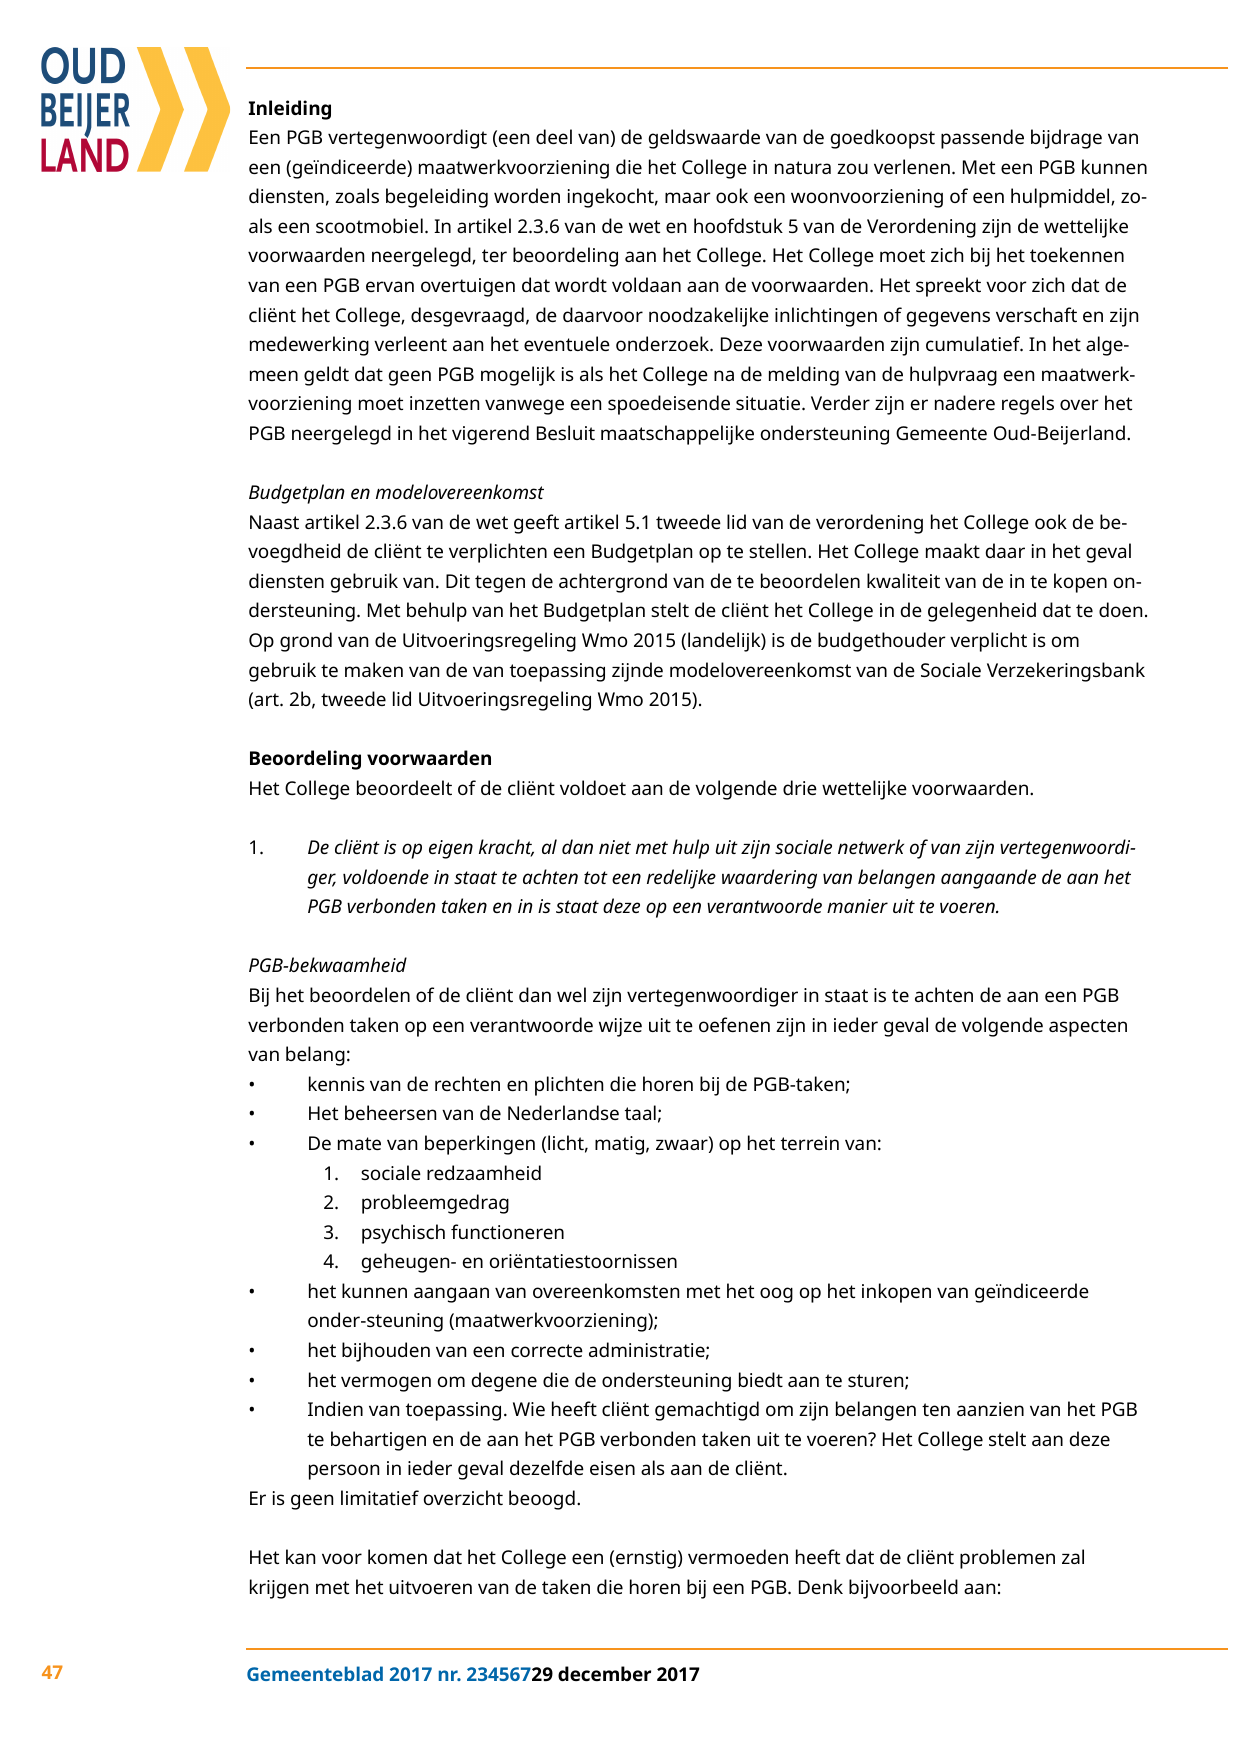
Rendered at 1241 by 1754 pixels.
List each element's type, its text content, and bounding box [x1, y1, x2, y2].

list probleemgedrag [323, 1189, 1152, 1215]
text Budgetplan en modelovereenkomst [248, 479, 1152, 505]
text Er is geen limitatief overzicht beoogd. [248, 1485, 1152, 1511]
picture [41, 47, 231, 172]
list sociale redzaamheid [323, 1160, 1152, 1186]
list psychisch functioneren [323, 1219, 1152, 1245]
list Indien van toepassing. Wie heeft cliënt gemachtigd om zijn belangen ten aanzien van het PGB te behartigen en de aan het PGB verbonden taken uit te voeren? Het College stelt aan deze persoon in ieder geval dezelfde eisen als aan de cliënt. [248, 1396, 1152, 1481]
list Het beheersen van de Nederlandse taal; [248, 1101, 1152, 1126]
text PGB-bekwaamheid [248, 953, 1152, 978]
list geheugen- en oriëntatiestoornissen [323, 1248, 1152, 1274]
text Inleiding [248, 95, 1152, 121]
text Beoordeling voorwaarden [248, 746, 1152, 771]
list het bijhouden van een correcte administratie; [248, 1337, 1152, 1363]
list De cliënt is op eigen kracht, al dan niet met hulp uit zijn sociale netwerk of van zijn vertegenwoordi-ger, voldoende in staat te achten tot een redelijke waardering van belangen aangaande de aan het PGB verbonden taken en in is staat deze op een verantwoorde manier uit te voeren. [248, 834, 1152, 919]
list De mate van beperkingen (licht, matig, zwaar) op het terrein van: [248, 1130, 1152, 1156]
text Naast artikel 2.3.6 van de wet geeft artikel 5.1 tweede lid van de verordening het College ook de be-voegdheid de cliënt te verplichten een Budgetplan op te stellen. Het College maakt daar in het geval diensten gebruik van. Dit tegen de achtergrond van de te beoordelen kwaliteit van de in te kopen on-dersteuning. Met behulp van het Budgetplan stelt de cliënt het College in de gelegenheid dat te doen. Op grond van de Uitvoeringsregeling Wmo 2015 (landelijk) is de budgethouder verplicht is om gebruik te maken van de van toepassing zijnde modelovereenkomst van de Sociale Verzekeringsbank (art. 2b, tweede lid Uitvoeringsregeling Wmo 2015). [248, 509, 1152, 712]
text Het College beoordeelt of de cliënt voldoet aan de volgende drie wettelijke voorwaarden. [248, 775, 1152, 801]
list kennis van de rechten en plichten die horen bij de PGB-taken; [248, 1071, 1152, 1097]
list het vermogen om degene die de ondersteuning biedt aan te sturen; [248, 1367, 1152, 1393]
list het kunnen aangaan van overeenkomsten met het oog op het inkopen van geïndiceerde onder-steuning (maatwerkvoorziening); [248, 1278, 1152, 1333]
text Het kan voor komen dat het College een (ernstig) vermoeden heeft dat de cliënt problemen zal krijgen met het uitvoeren van de taken die horen bij een PGB. Denk bijvoorbeeld aan: [248, 1544, 1152, 1600]
text Bij het beoordelen of de cliënt dan wel zijn vertegenwoordiger in staat is te achten de aan een PGB verbonden taken op een verantwoorde wijze uit te oefenen zijn in ieder geval de volgende aspecten van belang: [248, 982, 1152, 1067]
text Een PGB vertegenwoordigt (een deel van) de geldswaarde van de goedkoopst passende bijdrage van een (geïndiceerde) maatwerkvoorziening die het College in natura zou verlenen. Met een PGB kunnen diensten, zoals begeleiding worden ingekocht, maar ook een woonvoorziening of een hulpmiddel, zo-als een scootmobiel. In artikel 2.3.6 van de wet en hoofdstuk 5 van de Verordening zijn de wettelijke voorwaarden neergelegd, ter beoordeling aan het College. Het College moet zich bij het toekennen van een PGB ervan overtuigen dat wordt voldaan aan de voorwaarden. Het spreekt voor zich dat de cliënt het College, desgevraagd, de daarvoor noodzakelijke inlichtingen of gegevens verschaft en zijn medewerking verleent aan het eventuele onderzoek. Deze voorwaarden zijn cumulatief. In het alge-meen geldt dat geen PGB mogelijk is als het College na de melding van de hulpvraag een maatwerk-voorziening moet inzetten vanwege een spoedeisende situatie. Verder zijn er nadere regels over het PGB neergelegd in het vigerend Besluit maatschappelijke ondersteuning Gemeente Oud-Beijerland. [248, 124, 1152, 446]
